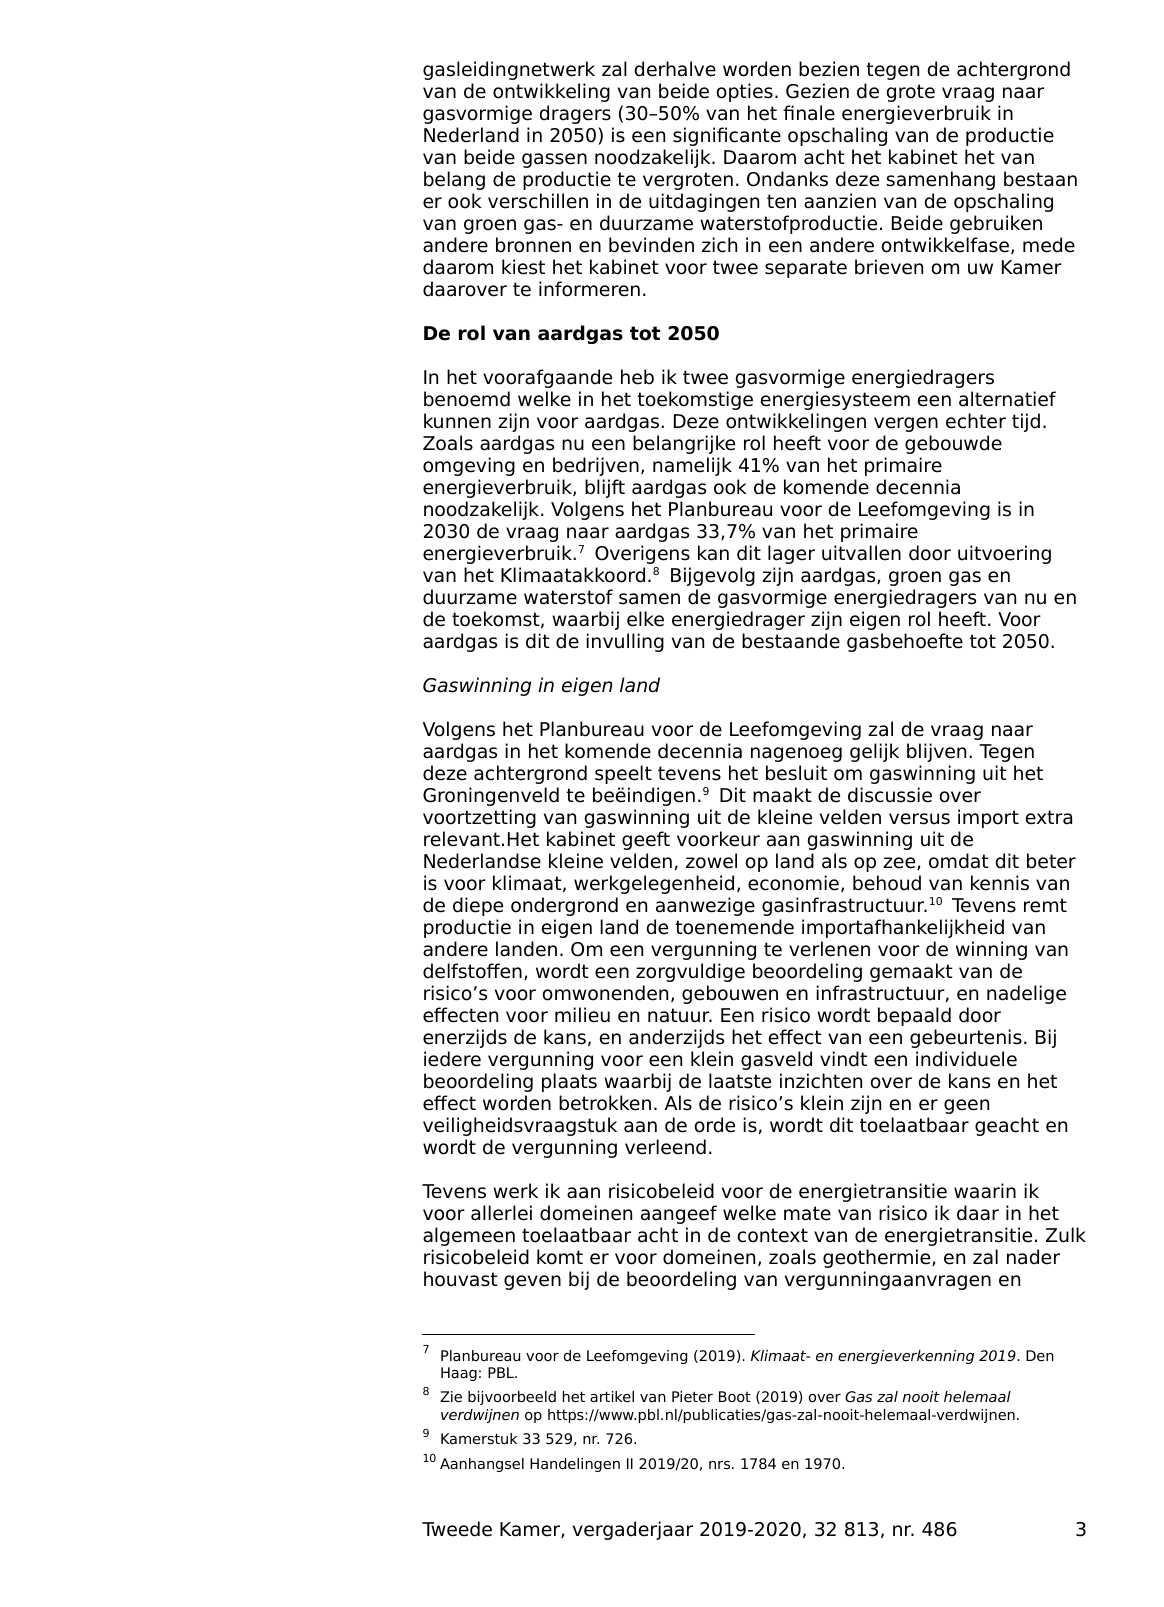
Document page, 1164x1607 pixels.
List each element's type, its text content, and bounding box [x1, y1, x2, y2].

text Tevens werk ik aan risicobeleid voor de energietransitie waarin ik voor allerlei domeinen aangeef welke mate van risico ik daar in het algemeen toelaatbaar acht in de context van de energietransitie. Zulk risicobeleid komt er voor domeinen, zoals geothermie, en zal nader houvast geven bij de beoordeling van vergunningaanvragen en [422, 1181, 1087, 1291]
text Zie bijvoorbeeld het artikel van Pieter Boot (2019) over Gas zal nooit helemaal verdwijnen op https://www.pbl.nl/publicaties/gas-zal-nooit-helemaal-verdwijnen. [422, 1385, 1087, 1424]
text Aanhangsel Handelingen II 2019/20, nrs. 1784 en 1970. [422, 1452, 1087, 1474]
subtitle Gaswinning in eigen land [422, 675, 1087, 697]
subtitle De rol van aardgas tot 2050 [422, 323, 1087, 345]
text In het voorafgaande heb ik twee gasvormige energiedragers benoemd welke in het toekomstige energiesysteem een alternatief kunnen zijn voor aardgas. Deze ontwikkelingen vergen echter tijd. Zoals aardgas nu een belangrijke rol heeft voor de gebouwde omgeving en bedrijven, namelijk 41% van het primaire energieverbruik, blijft aardgas ook de komende decennia noodzakelijk. Volgens het Planbureau voor de Leefomgeving is in 2030 de vraag naar aardgas 33,7% van het primaire energieverbruik. Overigens kan dit lager uitvallen door uitvoering van het Klimaatakkoord. Bijgevolg zijn aardgas, groen gas en duurzame waterstof samen de gasvormige energiedragers van nu en de toekomst, waarbij elke energiedrager zijn eigen rol heeft. Voor aardgas is dit de invulling van de bestaande gasbehoefte tot 2050. [422, 367, 1087, 653]
text Volgens het Planbureau voor de Leefomgeving zal de vraag naar aardgas in het komende decennia nagenoeg gelijk blijven. Tegen deze achtergrond speelt tevens het besluit om gaswinning uit het Groningenveld te beëindigen. Dit maakt de discussie over voortzetting van gaswinning uit de kleine velden versus import extra relevant.Het kabinet geeft voorkeur aan gaswinning uit de Nederlandse kleine velden, zowel op land als op zee, omdat dit beter is voor klimaat, werkgelegenheid, economie, behoud van kennis van de diepe ondergrond en aanwezige gasinfrastructuur. Tevens remt productie in eigen land de toenemende importafhankelijkheid van andere landen. Om een vergunning te verlenen voor de winning van delfstoffen, wordt een zorgvuldige beoordeling gemaakt van de risico’s voor omwonenden, gebouwen en infrastructuur, en nadelige effecten voor milieu en natuur. Een risico wordt bepaald door enerzijds de kans, en anderzijds het effect van een gebeurtenis. Bij iedere vergunning voor een klein gasveld vindt een individuele beoordeling plaats waarbij de laatste inzichten over de kans en het effect worden betrokken. Als de risico’s klein zijn en er geen veiligheidsvraagstuk aan de orde is, wordt dit toelaatbaar geacht en wordt de vergunning verleend. [422, 719, 1087, 1159]
text gasleidingnetwerk zal derhalve worden bezien tegen de achtergrond van de ontwikkeling van beide opties. Gezien de grote vraag naar gasvormige dragers (30–50% van het finale energieverbruik in Nederland in 2050) is een significante opschaling van de productie van beide gassen noodzakelijk. Daarom acht het kabinet het van belang de productie te vergroten. Ondanks deze samenhang bestaan er ook verschillen in de uitdagingen ten aanzien van de opschaling van groen gas- en duurzame waterstofproductie. Beide gebruiken andere bronnen en bevinden zich in een andere ontwikkelfase, mede daarom kiest het kabinet voor twee separate brieven om uw Kamer daarover te informeren. [422, 59, 1087, 301]
text Planbureau voor de Leefomgeving (2019). Klimaat- en energieverkenning 2019. Den Haag: PBL. [422, 1343, 1087, 1382]
text Kamerstuk 33 529, nr. 726. [422, 1427, 1087, 1449]
